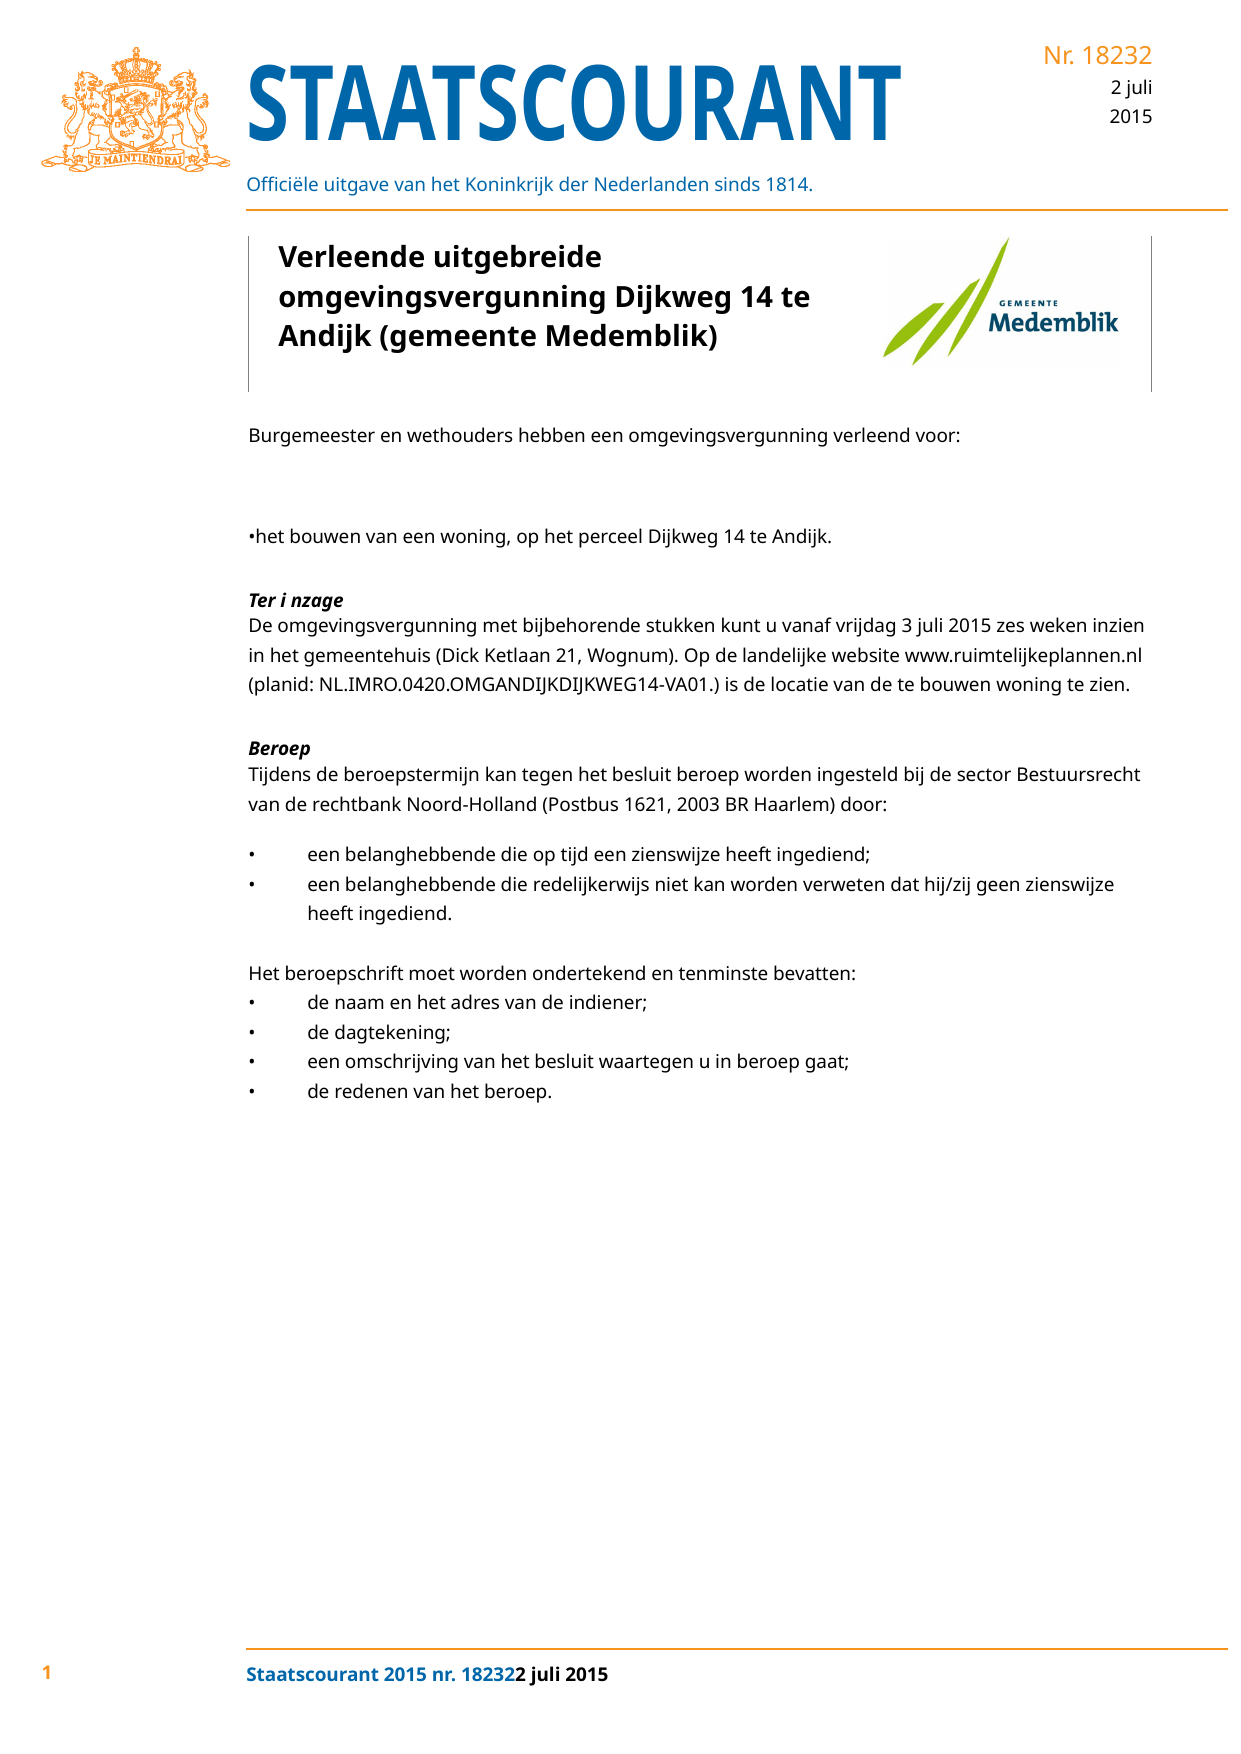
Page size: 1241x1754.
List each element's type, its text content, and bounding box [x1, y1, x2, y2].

list de dagtekening; [248, 1019, 1152, 1044]
text Burgemeester en wethouders hebben een omgevingsvergunning verleend voor: [248, 422, 1152, 448]
picture [882, 236, 1119, 367]
list een belanghebbende die op tijd een zienswijze heeft ingediend; [248, 841, 1152, 867]
table_header [850, 236, 1151, 392]
list de redenen van het beroep. [248, 1078, 1152, 1104]
text Het beroepschrift moet worden ondertekend en tenminste bevatten: [248, 960, 1152, 985]
text •het bouwen van een woning, op het perceel Dijkweg 14 te Andijk. [248, 523, 1152, 548]
list een omschrijving van het besluit waartegen u in beroep gaat; [248, 1048, 1152, 1074]
text Ter i nzage [248, 587, 1152, 612]
text Tijdens de beroepstermijn kan tegen het besluit beroep worden ingesteld bij de sector Bestuursrecht van de rechtbank Noord-Holland (Postbus 1621, 2003 BR Haarlem) door: [248, 761, 1152, 817]
list de naam en het adres van de indiener; [248, 989, 1152, 1015]
table_header Verleende uitgebreide omgevingsvergunning Dijkweg 14 te Andijk (gemeente Medemblik) [249, 236, 850, 392]
picture [41, 47, 231, 172]
text Beroep [248, 736, 1152, 761]
list een belanghebbende die redelijkerwijs niet kan worden verweten dat hij/zij geen zienswijze heeft ingediend. [248, 871, 1152, 926]
text De omgevingsvergunning met bijbehorende stukken kunt u vanaf vrijdag 3 juli 2015 zes weken inzien in het gemeentehuis (Dick Ketlaan 21, Wognum). Op de landelijke website www.ruimtelijkeplannen.nl (planid: NL.IMRO.0420.OMGANDIJKDIJKWEG14-VA01.) is de locatie van de te bouwen woning te zien. [248, 612, 1152, 697]
